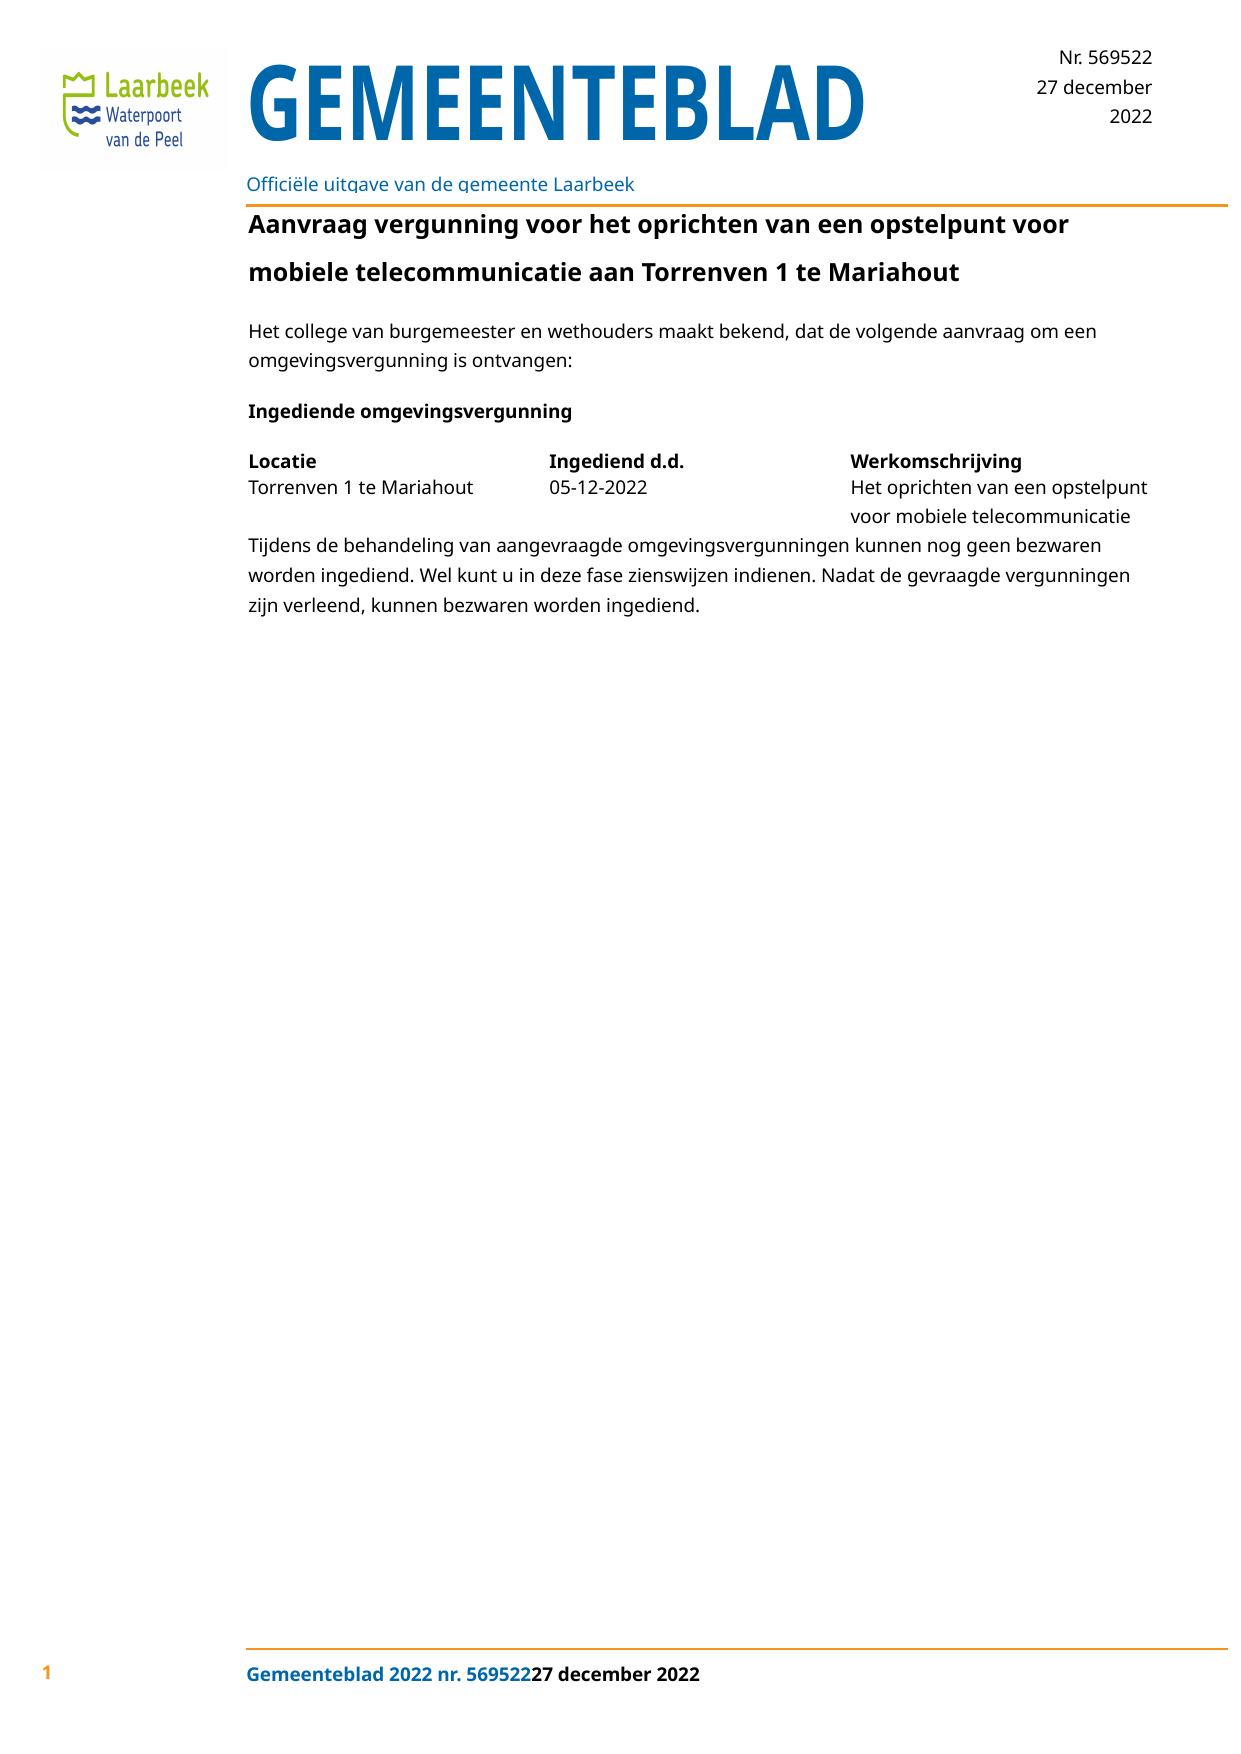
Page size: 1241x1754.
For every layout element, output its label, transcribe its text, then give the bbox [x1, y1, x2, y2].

table_cell 05-12-2022 [549, 474, 850, 529]
table_header Locatie [248, 449, 549, 474]
text Tijdens de behandeling van aangevraagde omgevingsvergunningen kunnen nog geen bezwaren worden ingediend. Wel kunt u in deze fase zienswijzen indienen. Nadat de gevraagde vergunningen zijn verleend, kunnen bezwaren worden ingediend. [248, 533, 1152, 618]
table_header Ingediend d.d. [549, 449, 850, 474]
table_cell Het oprichten van een opstelpunt voor mobiele telecommunicatie [850, 474, 1152, 529]
table_cell Torrenven 1 te Mariahout [248, 474, 549, 529]
text Ingediende omgevingsvergunning [248, 398, 1152, 424]
table_header Werkomschrijving [850, 449, 1152, 474]
text Het college van burgemeester en wethouders maakt bekend, dat de volgende aanvraag om een omgevingsvergunning is ontvangen: [248, 318, 1152, 373]
text Aanvraag vergunning voor het oprichten van een opstelpunt voor mobiele telecommunicatie aan Torrenven 1 te Mariahout [248, 207, 1152, 288]
picture [41, 47, 231, 172]
